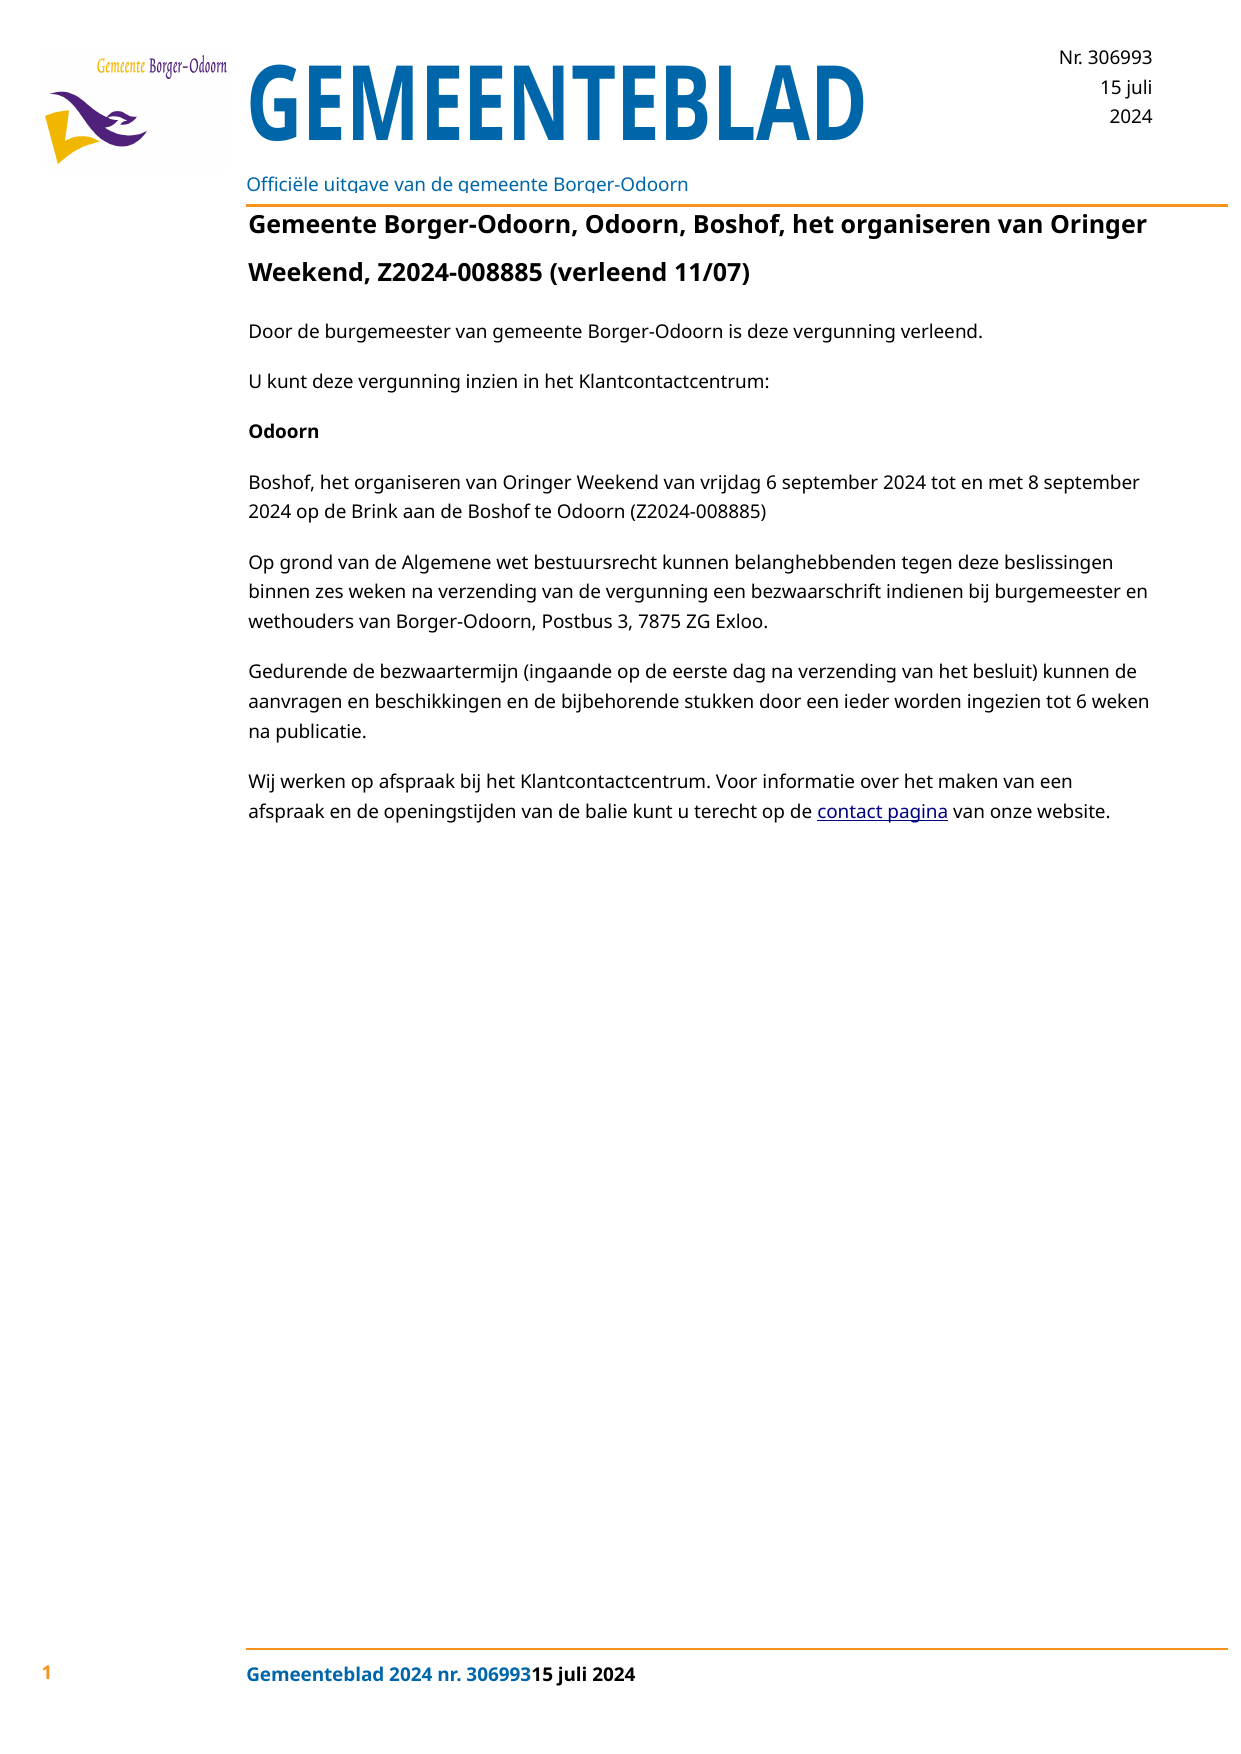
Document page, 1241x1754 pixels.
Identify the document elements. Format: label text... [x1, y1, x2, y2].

text Gedurende de bezwaartermijn (ingaande op de eerste dag na verzending van het besluit) kunnen de aanvragen en beschikkingen en de bijbehorende stukken door een ieder worden ingezien tot 6 weken na publicatie. [248, 659, 1152, 744]
text Wij werken op afspraak bij het Klantcontactcentrum. Voor informatie over het maken van een afspraak en de openingstijden van de balie kunt u terecht op de contact pagina van onze website. [248, 768, 1152, 824]
text U kunt deze vergunning inzien in het Klantcontactcentrum: [248, 368, 1152, 394]
text Gemeente Borger-Odoorn, Odoorn, Boshof, het organiseren van Oringer Weekend, Z2024-008885 (verleend 11/07) [248, 207, 1152, 288]
text Odoorn [248, 419, 1152, 444]
text Door de burgemeester van gemeente Borger-Odoorn is deze vergunning verleend. [248, 318, 1152, 344]
text Op grond van de Algemene wet bestuursrecht kunnen belanghebbenden tegen deze beslissingen binnen zes weken na verzending van de vergunning een bezwaarschrift indienen bij burgemeester en wethouders van Borger-Odoorn, Postbus 3, 7875 ZG Exloo. [248, 549, 1152, 634]
text Boshof, het organiseren van Oringer Weekend van vrijdag 6 september 2024 tot en met 8 september 2024 op de Brink aan de Boshof te Odoorn (Z2024-008885) [248, 469, 1152, 524]
picture [41, 47, 231, 172]
